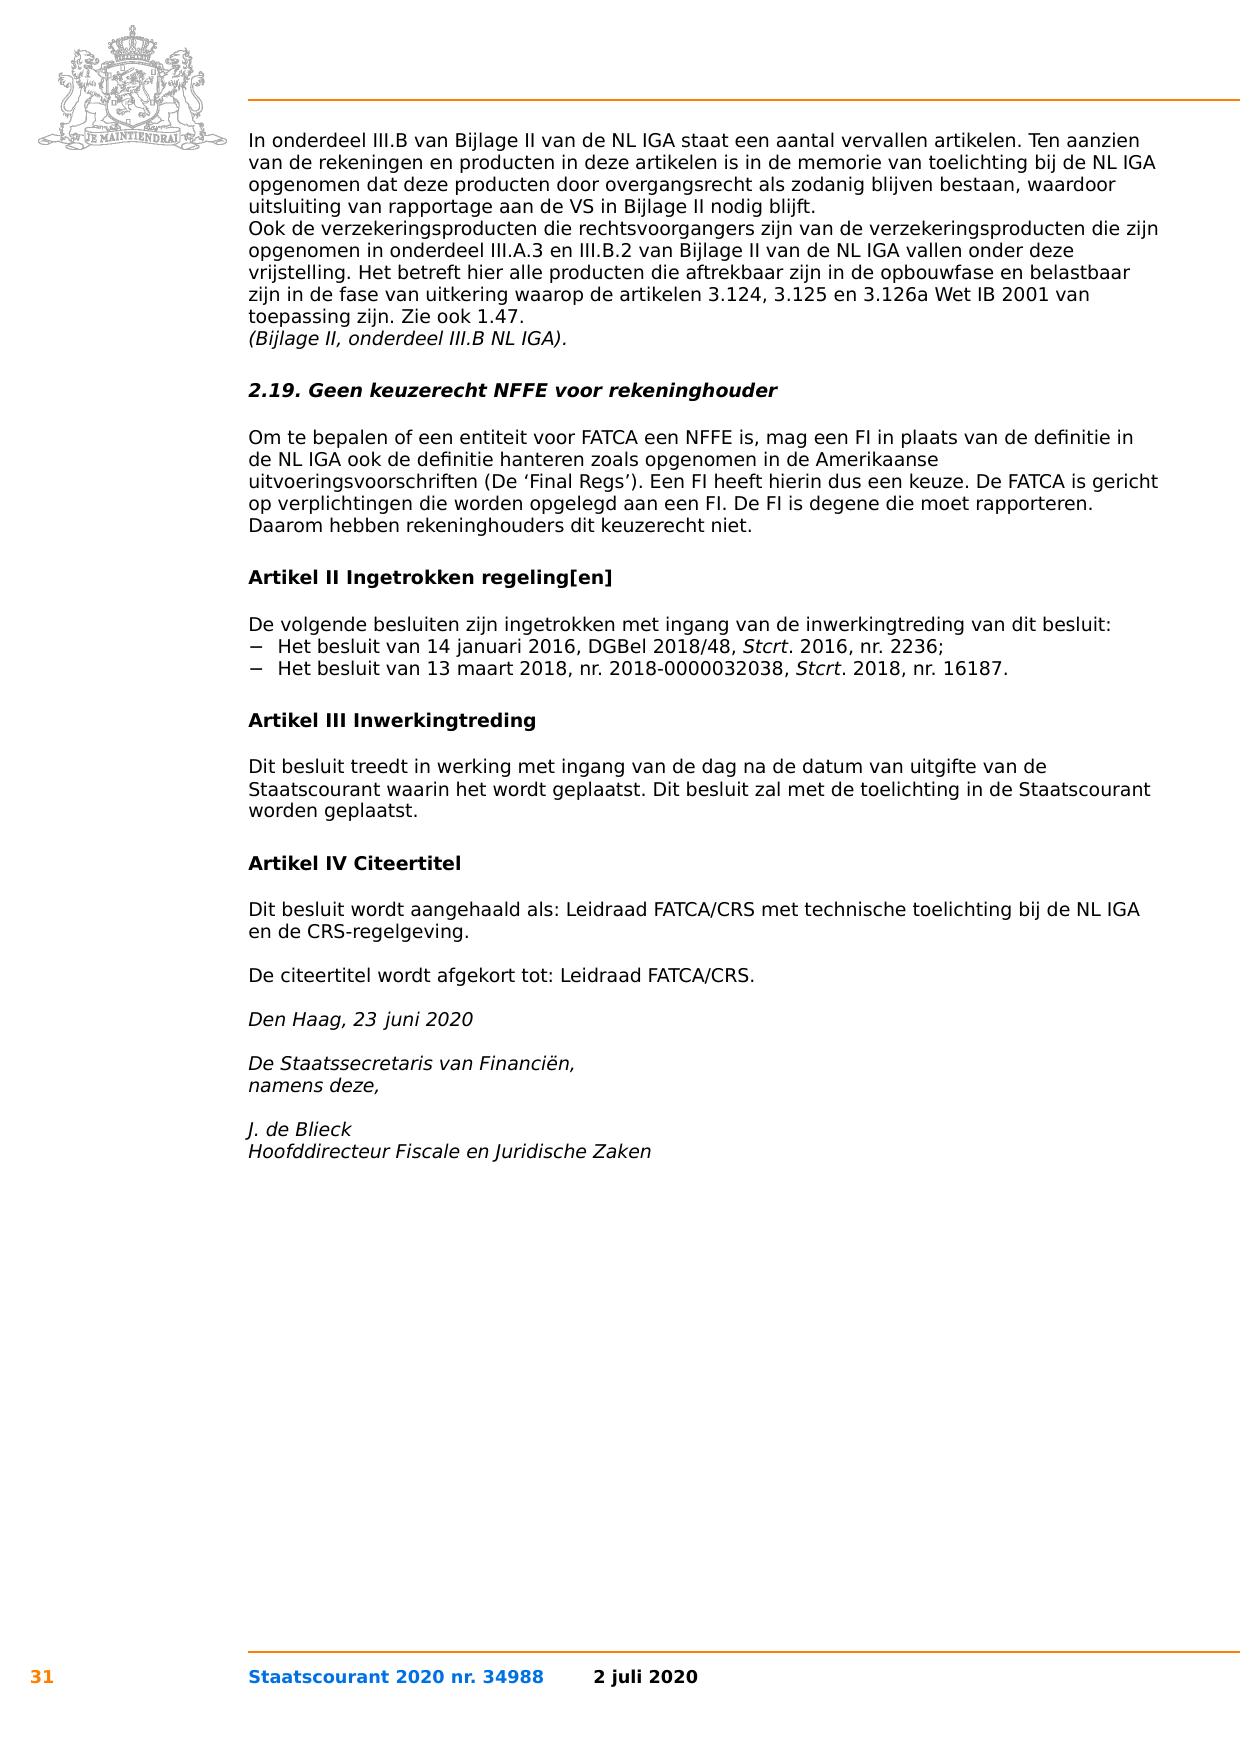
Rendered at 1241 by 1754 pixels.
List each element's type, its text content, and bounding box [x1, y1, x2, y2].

text De citeertitel wordt afgekort tot: Leidraad FATCA/CRS. [248, 965, 1163, 987]
picture [38, 25, 227, 150]
subtitle Artikel IV Citeertitel [248, 852, 1163, 874]
text In onderdeel III.B van Bijlage II van de NL IGA staat een aantal vervallen artikelen. Ten aanzien van de rekeningen en producten in deze artikelen is in de memorie van toelichting bij de NL IGA opgenomen dat deze producten door overgangsrecht als zodanig blijven bestaan, waardoor uitsluiting van rapportage aan de VS in Bijlage II nodig blijft. [248, 130, 1163, 218]
text − Het besluit van 14 januari 2016, DGBel 2018/48, Stcrt. 2016, nr. 2236; [248, 636, 1163, 657]
subtitle Artikel II Ingetrokken regeling[en] [248, 567, 1163, 588]
text Om te bepalen of een entiteit voor FATCA een NFFE is, mag een FI in plaats van de definitie in de NL IGA ook de definitie hanteren zoals opgenomen in de Amerikaanse uitvoeringsvoorschriften (De ‘Final Regs’). Een FI heeft hierin dus een keuze. De FATCA is gericht op verplichtingen die worden opgelegd aan een FI. De FI is degene die moet rapporteren. Daarom hebben rekeninghouders dit keuzerecht niet. [248, 427, 1163, 537]
text De volgende besluiten zijn ingetrokken met ingang van de inwerkingtreding van dit besluit: [248, 613, 1163, 636]
text Den Haag, 23 juni 2020 [248, 1009, 1163, 1031]
subtitle 2.19. Geen keuzerecht NFFE voor rekeninghouder [248, 380, 1163, 402]
text Dit besluit wordt aangehaald als: Leidraad FATCA/CRS met technische toelichting bij de NL IGA en de CRS-regelgeving. [248, 899, 1163, 943]
text Ook de verzekeringsproducten die rechtsvoorgangers zijn van de verzekeringsproducten die zijn opgenomen in onderdeel III.A.3 en III.B.2 van Bijlage II van de NL IGA vallen onder deze vrijstelling. Het betreft hier alle producten die aftrekbaar zijn in de opbouwfase en belastbaar zijn in de fase van uitkering waarop de artikelen 3.124, 3.125 en 3.126a Wet IB 2001 van toepassing zijn. Zie ook 1.47. [248, 218, 1163, 328]
text − Het besluit van 13 maart 2018, nr. 2018-0000032038, Stcrt. 2018, nr. 16187. [248, 657, 1163, 679]
text Dit besluit treedt in werking met ingang van de dag na de datum van uitgifte van de Staatscourant waarin het wordt geplaatst. Dit besluit zal met de toelichting in de Staatscourant worden geplaatst. [248, 756, 1163, 822]
subtitle Artikel III Inwerkingtreding [248, 709, 1163, 731]
text De Staatssecretaris van Financiën, namens deze, J. de Blieck Hoofddirecteur Fiscale en Juridische Zaken [248, 1053, 1163, 1163]
text (Bijlage II, onderdeel III.B NL IGA). [248, 328, 1163, 350]
